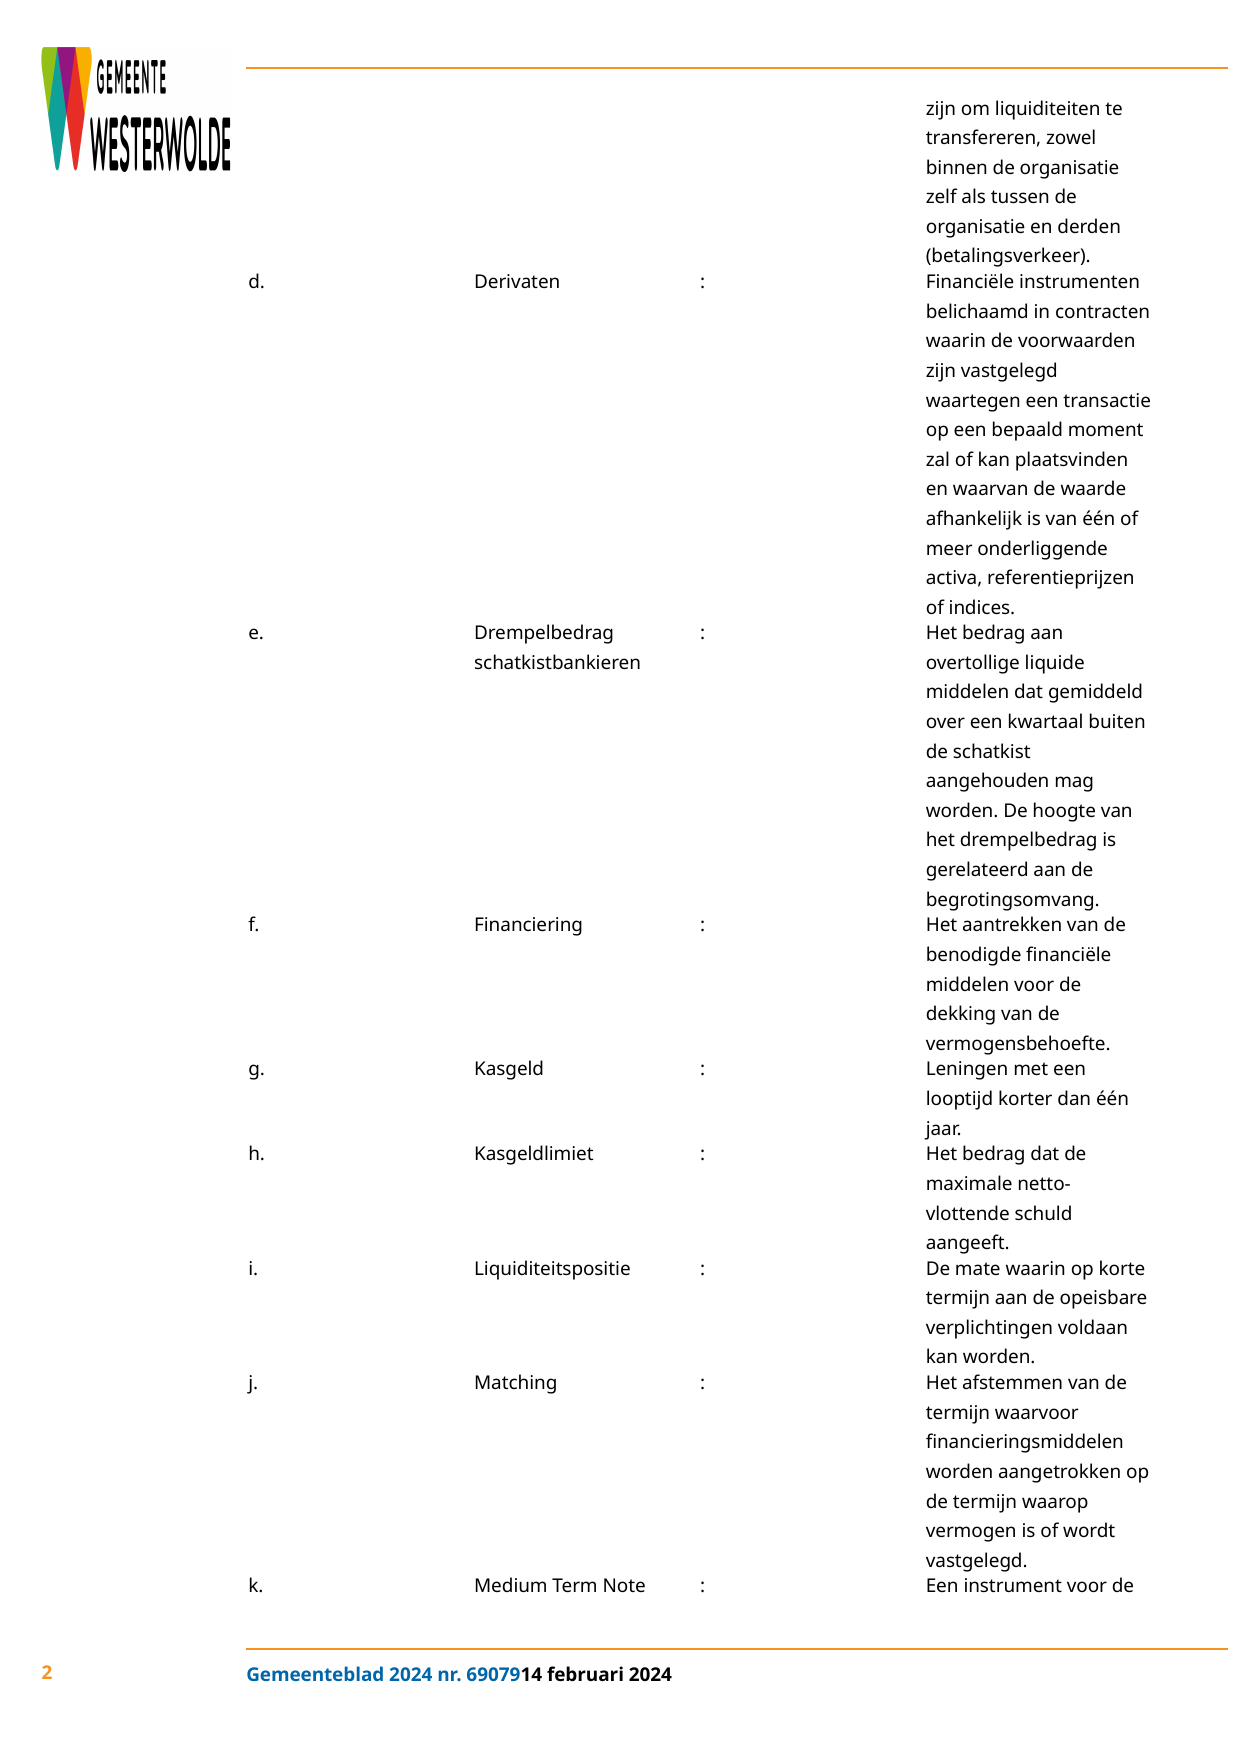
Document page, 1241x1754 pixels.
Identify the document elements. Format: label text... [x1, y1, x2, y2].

table_cell Medium Term Note [474, 1573, 700, 1598]
table_cell Het bedrag dat de maximale netto-vlottende schuld aangeeft. [926, 1141, 1152, 1255]
table_cell : [700, 269, 926, 619]
table_cell [248, 95, 474, 268]
table_cell [700, 95, 926, 268]
table_cell Drempelbedrag schatkistbankieren [474, 620, 700, 912]
picture [41, 47, 231, 172]
table_cell : [700, 1056, 926, 1141]
table_cell Leningen met een looptijd korter dan één jaar. [926, 1056, 1152, 1141]
table_cell Kasgeld [474, 1056, 700, 1141]
table_cell [474, 95, 700, 268]
table_cell : [700, 912, 926, 1056]
table_cell Matching [474, 1370, 700, 1573]
table_cell : [700, 1141, 926, 1255]
table_cell : [700, 1573, 926, 1598]
table_cell h. [248, 1141, 474, 1255]
table_cell zijn om liquiditeiten te transfereren, zowel binnen de organisatie zelf als tussen de organisatie en derden (betalingsverkeer). [926, 95, 1152, 268]
table_cell : [700, 1370, 926, 1573]
table_cell Liquiditeitspositie [474, 1255, 700, 1369]
table_cell j. [248, 1370, 474, 1573]
table_cell : [700, 620, 926, 912]
table_cell d. [248, 269, 474, 619]
table_cell Financiële instrumenten belichaamd in contracten waarin de voorwaarden zijn vastgelegd waartegen een transactie op een bepaald moment zal of kan plaatsvinden en waarvan de waarde afhankelijk is van één of meer onderliggende activa, referentieprijzen of indices. [926, 269, 1152, 619]
table_cell Het bedrag aan overtollige liquide middelen dat gemiddeld over een kwartaal buiten de schatkist aangehouden mag worden. De hoogte van het drempelbedrag is gerelateerd aan de begrotingsomvang. [926, 620, 1152, 912]
table_cell Derivaten [474, 269, 700, 619]
table_cell Financiering [474, 912, 700, 1056]
table_cell g. [248, 1056, 474, 1141]
table_cell Het aantrekken van de benodigde financiële middelen voor de dekking van de vermogensbehoefte. [926, 912, 1152, 1056]
table_cell De mate waarin op korte termijn aan de opeisbare verplichtingen voldaan kan worden. [926, 1255, 1152, 1369]
table_cell e. [248, 620, 474, 912]
table_cell Het afstemmen van de termijn waarvoor financieringsmiddelen worden aangetrokken op de termijn waarop vermogen is of wordt vastgelegd. [926, 1370, 1152, 1573]
table_cell : [700, 1255, 926, 1369]
table_cell k. [248, 1573, 474, 1598]
table_cell Kasgeldlimiet [474, 1141, 700, 1255]
table_cell Een instrument voor de [926, 1573, 1152, 1598]
table_cell f. [248, 912, 474, 1056]
table_cell i. [248, 1255, 474, 1369]
